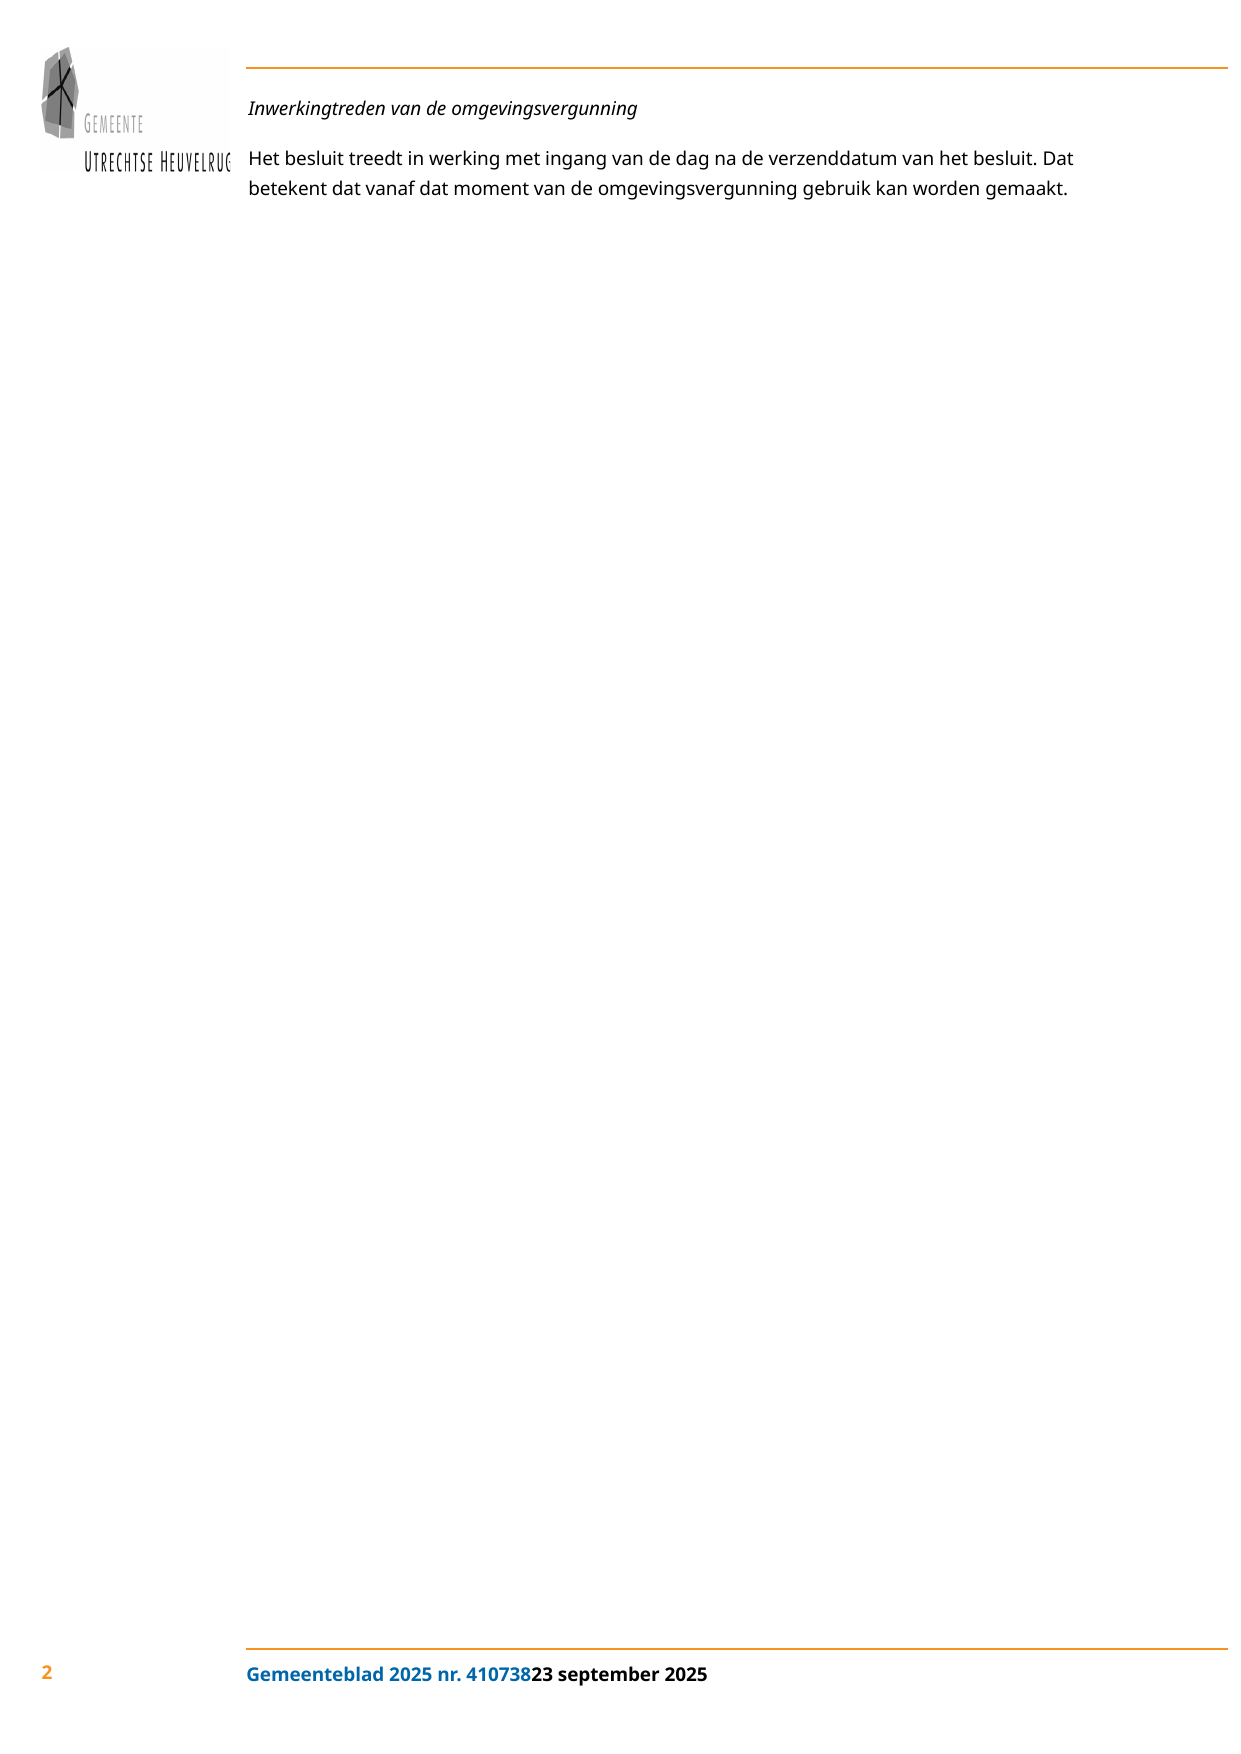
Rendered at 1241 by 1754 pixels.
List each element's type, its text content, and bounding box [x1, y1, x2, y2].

text Inwerkingtreden van de omgevingsvergunning [248, 95, 1152, 121]
picture [41, 47, 231, 172]
text Het besluit treedt in werking met ingang van de dag na de verzenddatum van het besluit. Dat betekent dat vanaf dat moment van de omgevingsvergunning gebruik kan worden gemaakt. [248, 145, 1152, 201]
